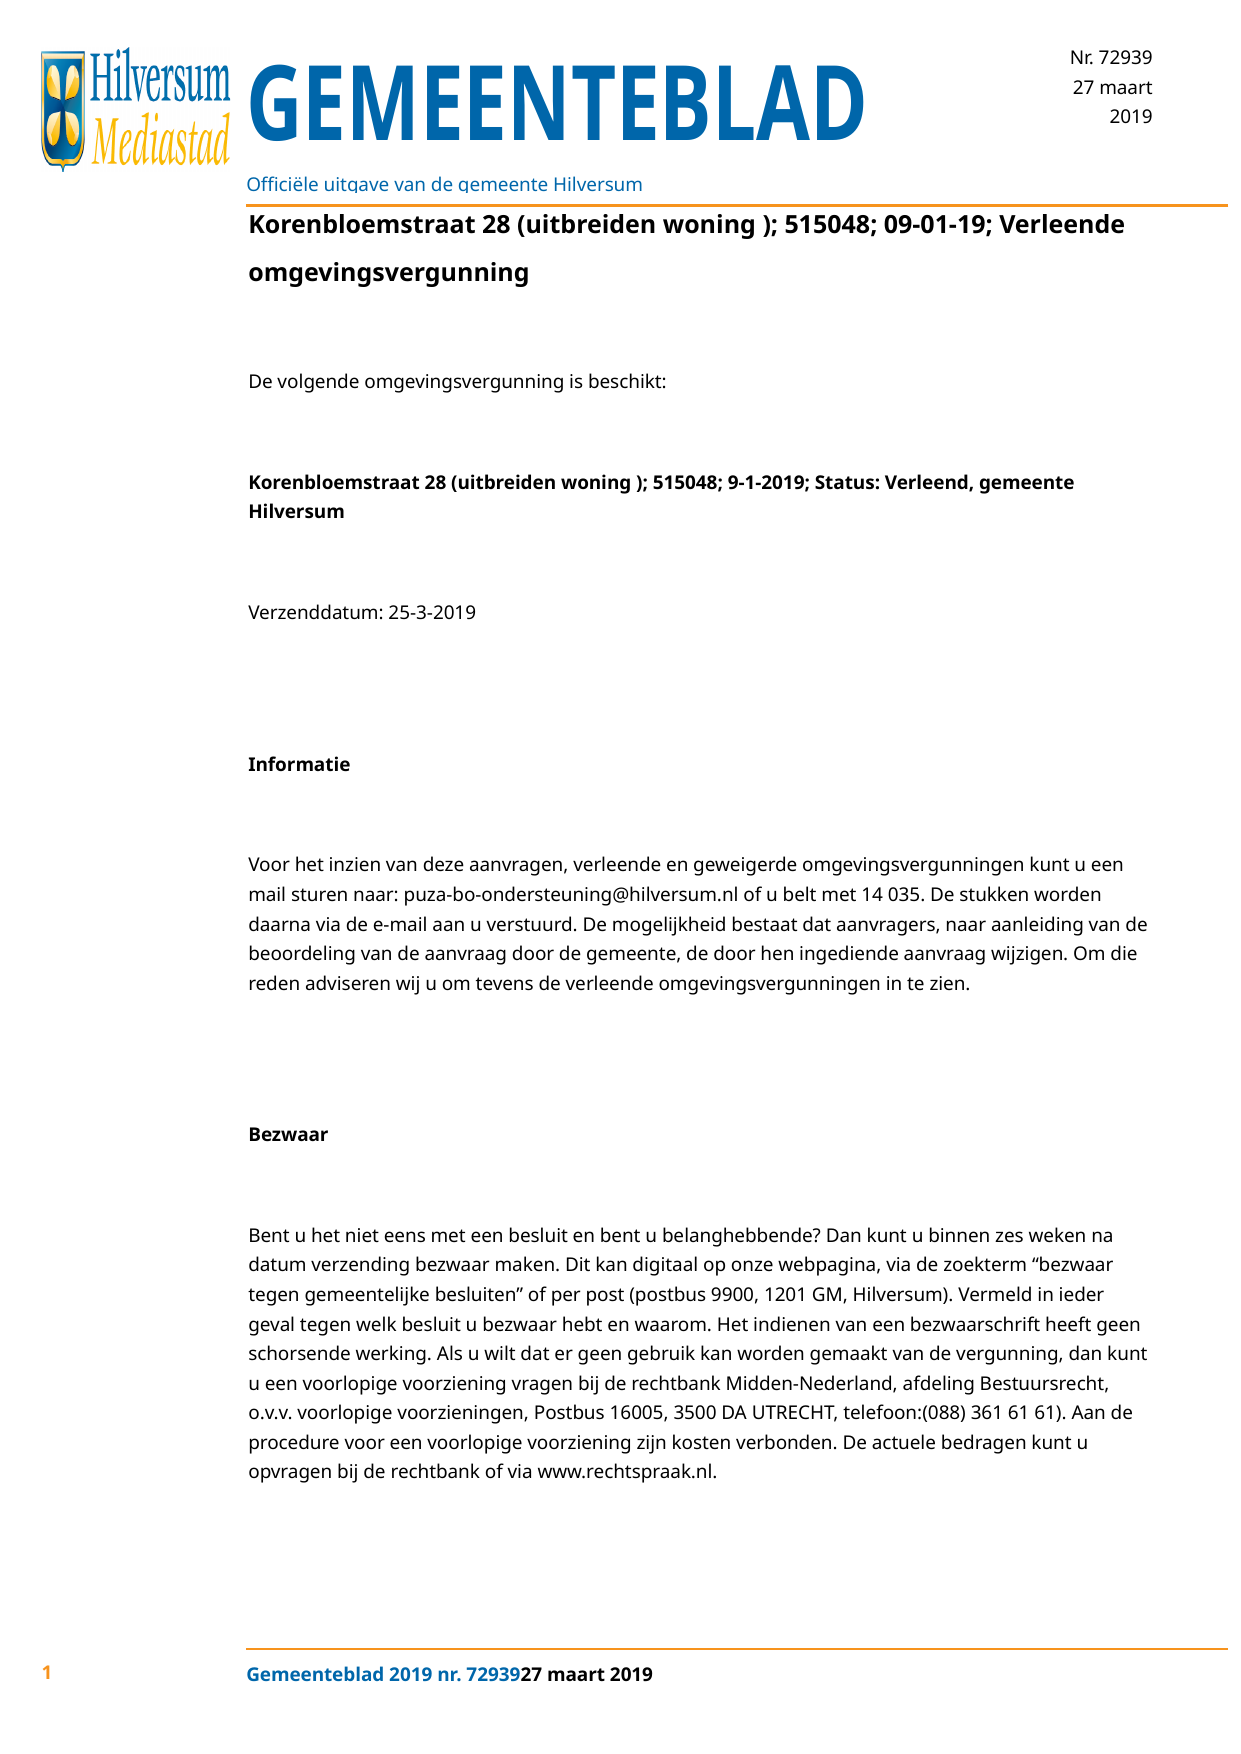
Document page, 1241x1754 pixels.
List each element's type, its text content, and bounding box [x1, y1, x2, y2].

text Bezwaar [248, 1121, 1152, 1147]
text Verzenddatum: 25-3-2019 [248, 599, 1152, 625]
text Bent u het niet eens met een besluit en bent u belanghebbende? Dan kunt u binnen zes weken na datum verzending bezwaar maken. Dit kan digitaal op onze webpagina, via de zoekterm “bezwaar tegen gemeentelijke besluiten” of per post (postbus 9900, 1201 GM, Hilversum). Vermeld in ieder geval tegen welk besluit u bezwaar hebt en waarom. Het indienen van een bezwaarschrift heeft geen schorsende werking. Als u wilt dat er geen gebruik kan worden gemaakt van de vergunning, dan kunt u een voorlopige voorziening vragen bij de rechtbank Midden-Nederland, afdeling Bestuursrecht, o.v.v. voorlopige voorzieningen, Postbus 16005, 3500 DA UTRECHT, telefoon:(088) 361 61 61). Aan de procedure voor een voorlopige voorziening zijn kosten verbonden. De actuele bedragen kunt u opvragen bij de rechtbank of via www.rechtspraak.nl. [248, 1222, 1152, 1484]
text Korenbloemstraat 28 (uitbreiden woning ); 515048; 09-01-19; Verleende omgevingsvergunning [248, 207, 1152, 288]
text Korenbloemstraat 28 (uitbreiden woning ); 515048; 9-1-2019; Status: Verleend, gemeente Hilversum [248, 469, 1152, 524]
picture [41, 47, 231, 172]
text Informatie [248, 751, 1152, 777]
text Voor het inzien van deze aanvragen, verleende en geweigerde omgevingsvergunningen kunt u een mail sturen naar: puza-bo-ondersteuning@hilversum.nl of u belt met 14 035. De stukken worden daarna via de e-mail aan u verstuurd. De mogelijkheid bestaat dat aanvragers, naar aanleiding van de beoordeling van de aanvraag door de gemeente, de door hen ingediende aanvraag wijzigen. Om die reden adviseren wij u om tevens de verleende omgevingsvergunningen in te zien. [248, 852, 1152, 996]
text De volgende omgevingsvergunning is beschikt: [248, 368, 1152, 394]
